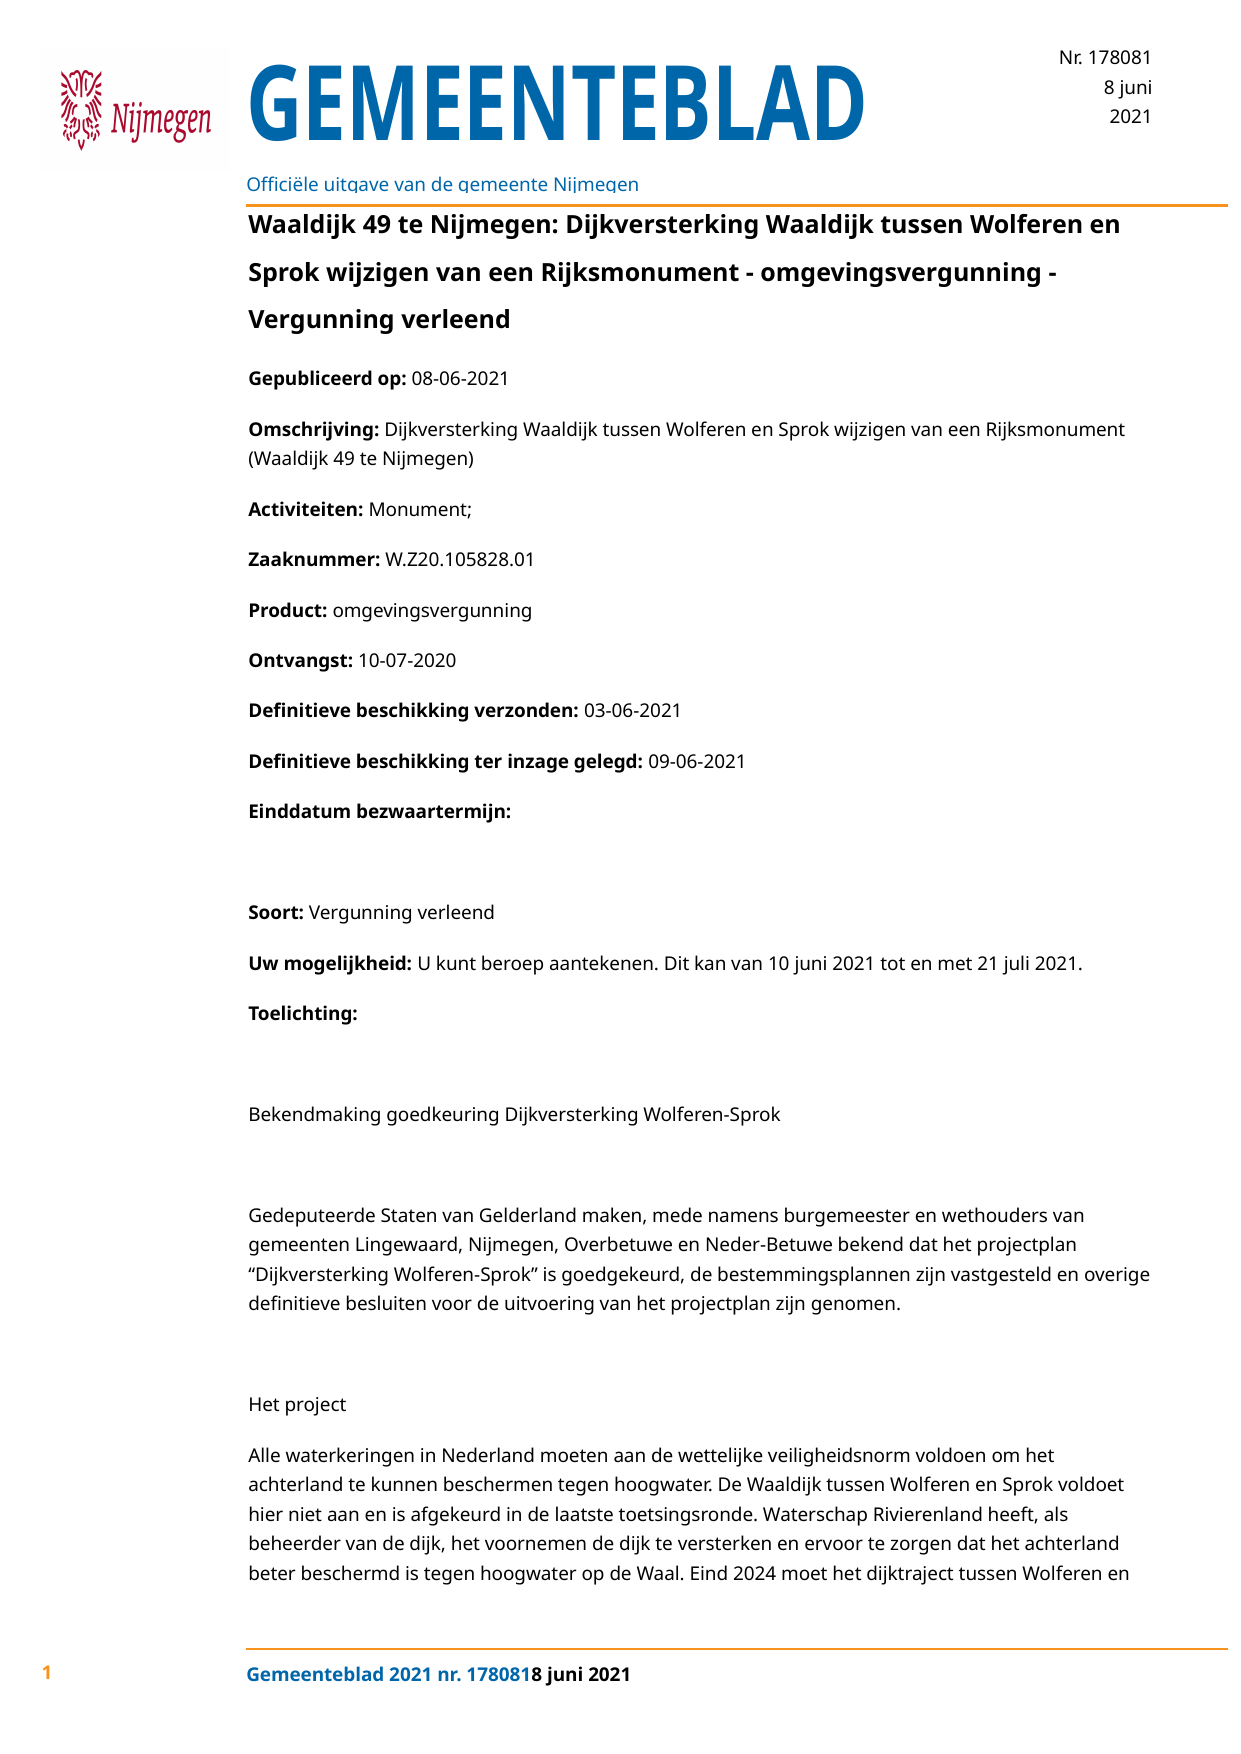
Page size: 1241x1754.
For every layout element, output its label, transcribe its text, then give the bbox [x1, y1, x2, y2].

text Omschrijving: Dijkversterking Waaldijk tussen Wolferen en Sprok wijzigen van een Rijksmonument (Waaldijk 49 te Nijmegen) [248, 416, 1152, 471]
picture [41, 47, 231, 172]
text Uw mogelijkheid: U kunt beroep aantekenen. Dit kan van 10 juni 2021 tot en met 21 juli 2021. [248, 950, 1152, 975]
text Einddatum bezwaartermijn: [248, 798, 1152, 824]
text Toelichting: [248, 1000, 1152, 1026]
text Product: omgevingsvergunning [248, 597, 1152, 622]
text Zaaknummer: W.Z20.105828.01 [248, 546, 1152, 572]
text Soort: Vergunning verleend [248, 899, 1152, 925]
text Activiteiten: Monument; [248, 496, 1152, 522]
text Het project [248, 1391, 1152, 1417]
text Waaldijk 49 te Nijmegen: Dijkversterking Waaldijk tussen Wolferen en Sprok wijzigen van een Rijksmonument - omgevingsvergunning - Vergunning verleend [248, 207, 1152, 336]
text Definitieve beschikking ter inzage gelegd: 09-06-2021 [248, 748, 1152, 774]
text Gedeputeerde Staten van Gelderland maken, mede namens burgemeester en wethouders van gemeenten Lingewaard, Nijmegen, Overbetuwe en Neder-Betuwe bekend dat het projectplan “Dijkversterking Wolferen-Sprok” is goedgekeurd, de bestemmingsplannen zijn vastgesteld en overige definitieve besluiten voor de uitvoering van het projectplan zijn genomen. [248, 1202, 1152, 1316]
text Alle waterkeringen in Nederland moeten aan de wettelijke veiligheidsnorm voldoen om het achterland te kunnen beschermen tegen hoogwater. De Waaldijk tussen Wolferen en Sprok voldoet hier niet aan en is afgekeurd in de laatste toetsingsronde. Waterschap Rivierenland heeft, als beheerder van de dijk, het voornemen de dijk te versterken en ervoor te zorgen dat het achterland beter beschermd is tegen hoogwater op de Waal. Eind 2024 moet het dijktraject tussen Wolferen en [248, 1442, 1152, 1586]
text Definitieve beschikking verzonden: 03-06-2021 [248, 698, 1152, 723]
text Ontvangst: 10-07-2020 [248, 647, 1152, 673]
text Bekendmaking goedkeuring Dijkversterking Wolferen-Sprok [248, 1101, 1152, 1127]
text Gepubliceerd op: 08-06-2021 [248, 366, 1152, 391]
